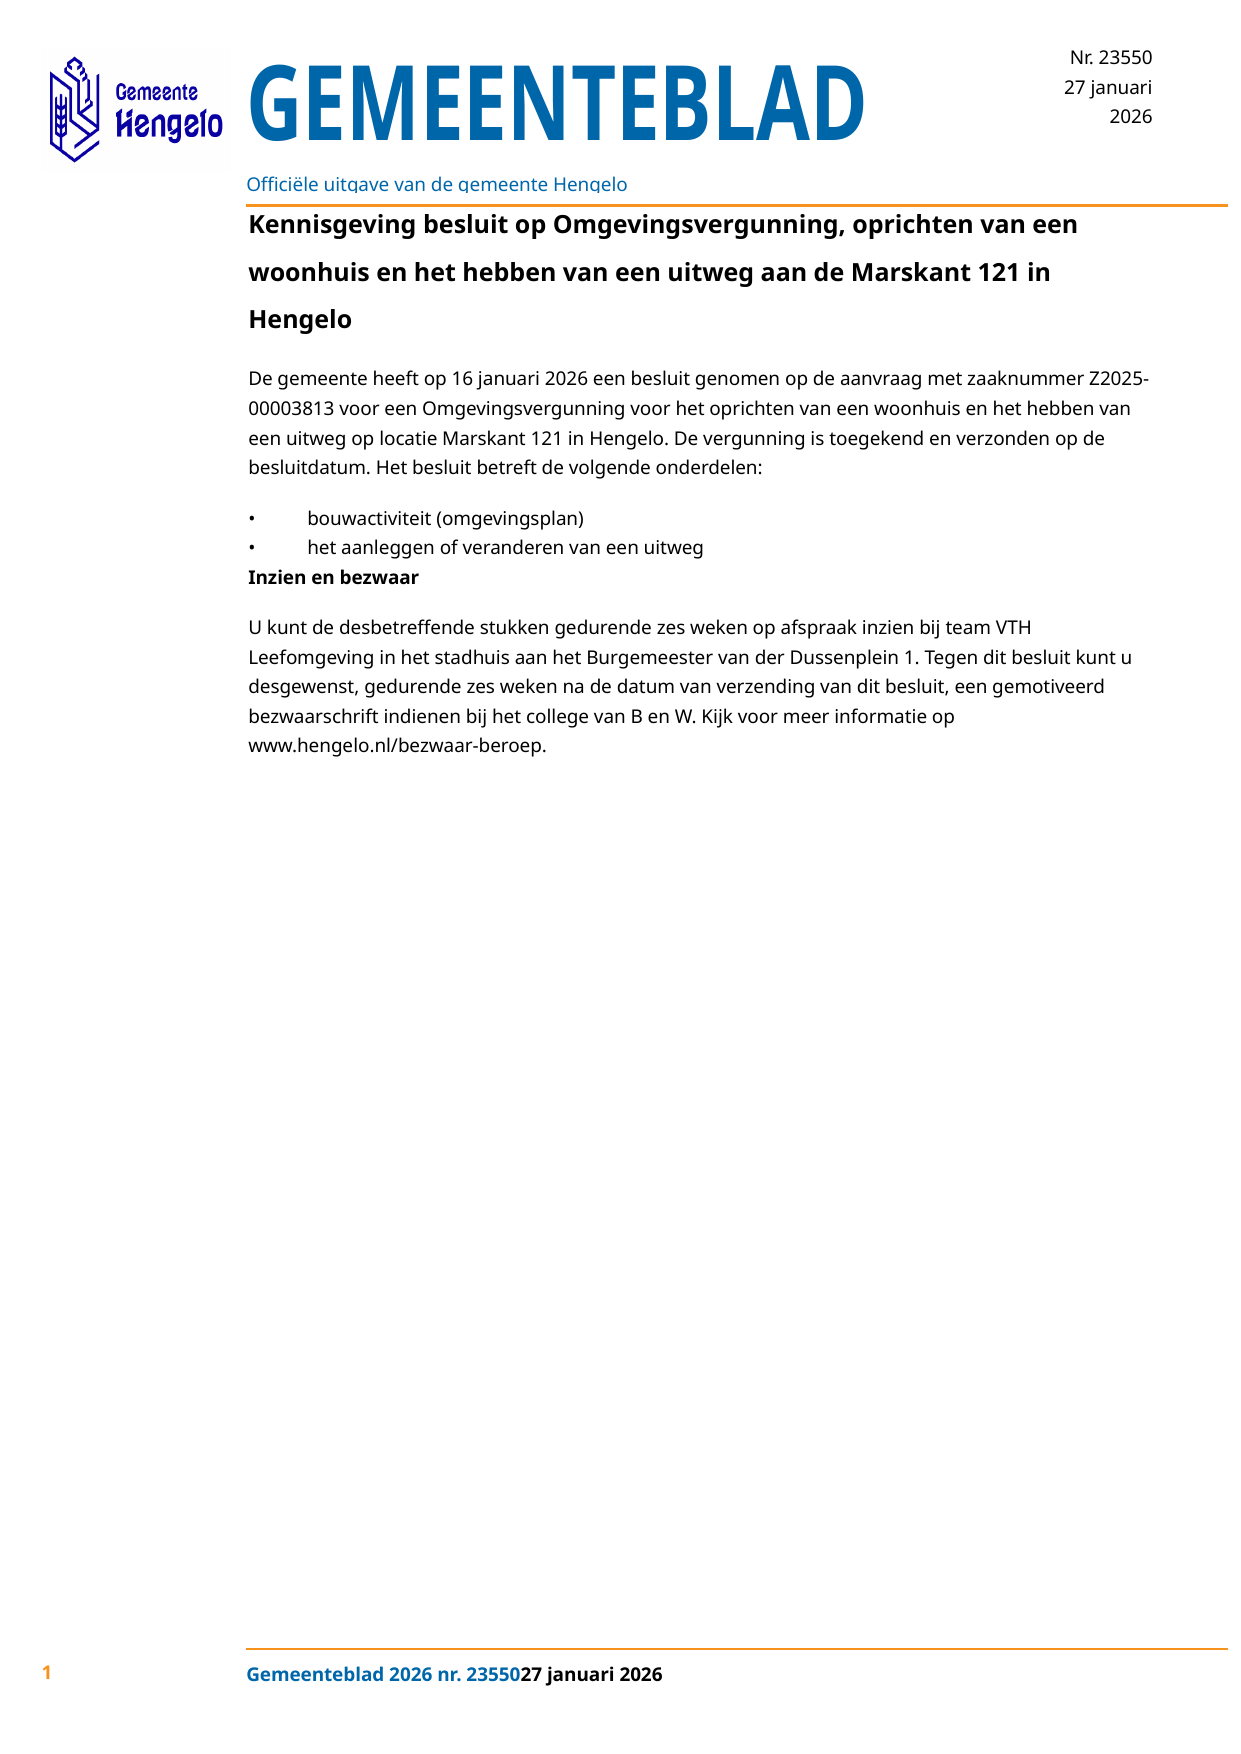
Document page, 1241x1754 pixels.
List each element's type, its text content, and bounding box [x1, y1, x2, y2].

text De gemeente heeft op 16 januari 2026 een besluit genomen op de aanvraag met zaaknummer Z2025-00003813 voor een Omgevingsvergunning voor het oprichten van een woonhuis en het hebben van een uitweg op locatie Marskant 121 in Hengelo. De vergunning is toegekend en verzonden op de besluitdatum. Het besluit betreft de volgende onderdelen: [248, 366, 1152, 480]
text Inzien en bezwaar [248, 564, 1152, 589]
list het aanleggen of veranderen van een uitweg [248, 534, 1152, 560]
text Kennisgeving besluit op Omgevingsvergunning, oprichten van een woonhuis en het hebben van een uitweg aan de Marskant 121 in Hengelo [248, 207, 1152, 336]
list bouwactiviteit (omgevingsplan) [248, 505, 1152, 530]
picture [41, 47, 231, 172]
text U kunt de desbetreffende stukken gedurende zes weken op afspraak inzien bij team VTH Leefomgeving in het stadhuis aan het Burgemeester van der Dussenplein 1. Tegen dit besluit kunt u desgewenst, gedurende zes weken na de datum van verzending van dit besluit, een gemotiveerd bezwaarschrift indienen bij het college van B en W. Kijk voor meer informatie op www.hengelo.nl/bezwaar-beroep. [248, 614, 1152, 758]
